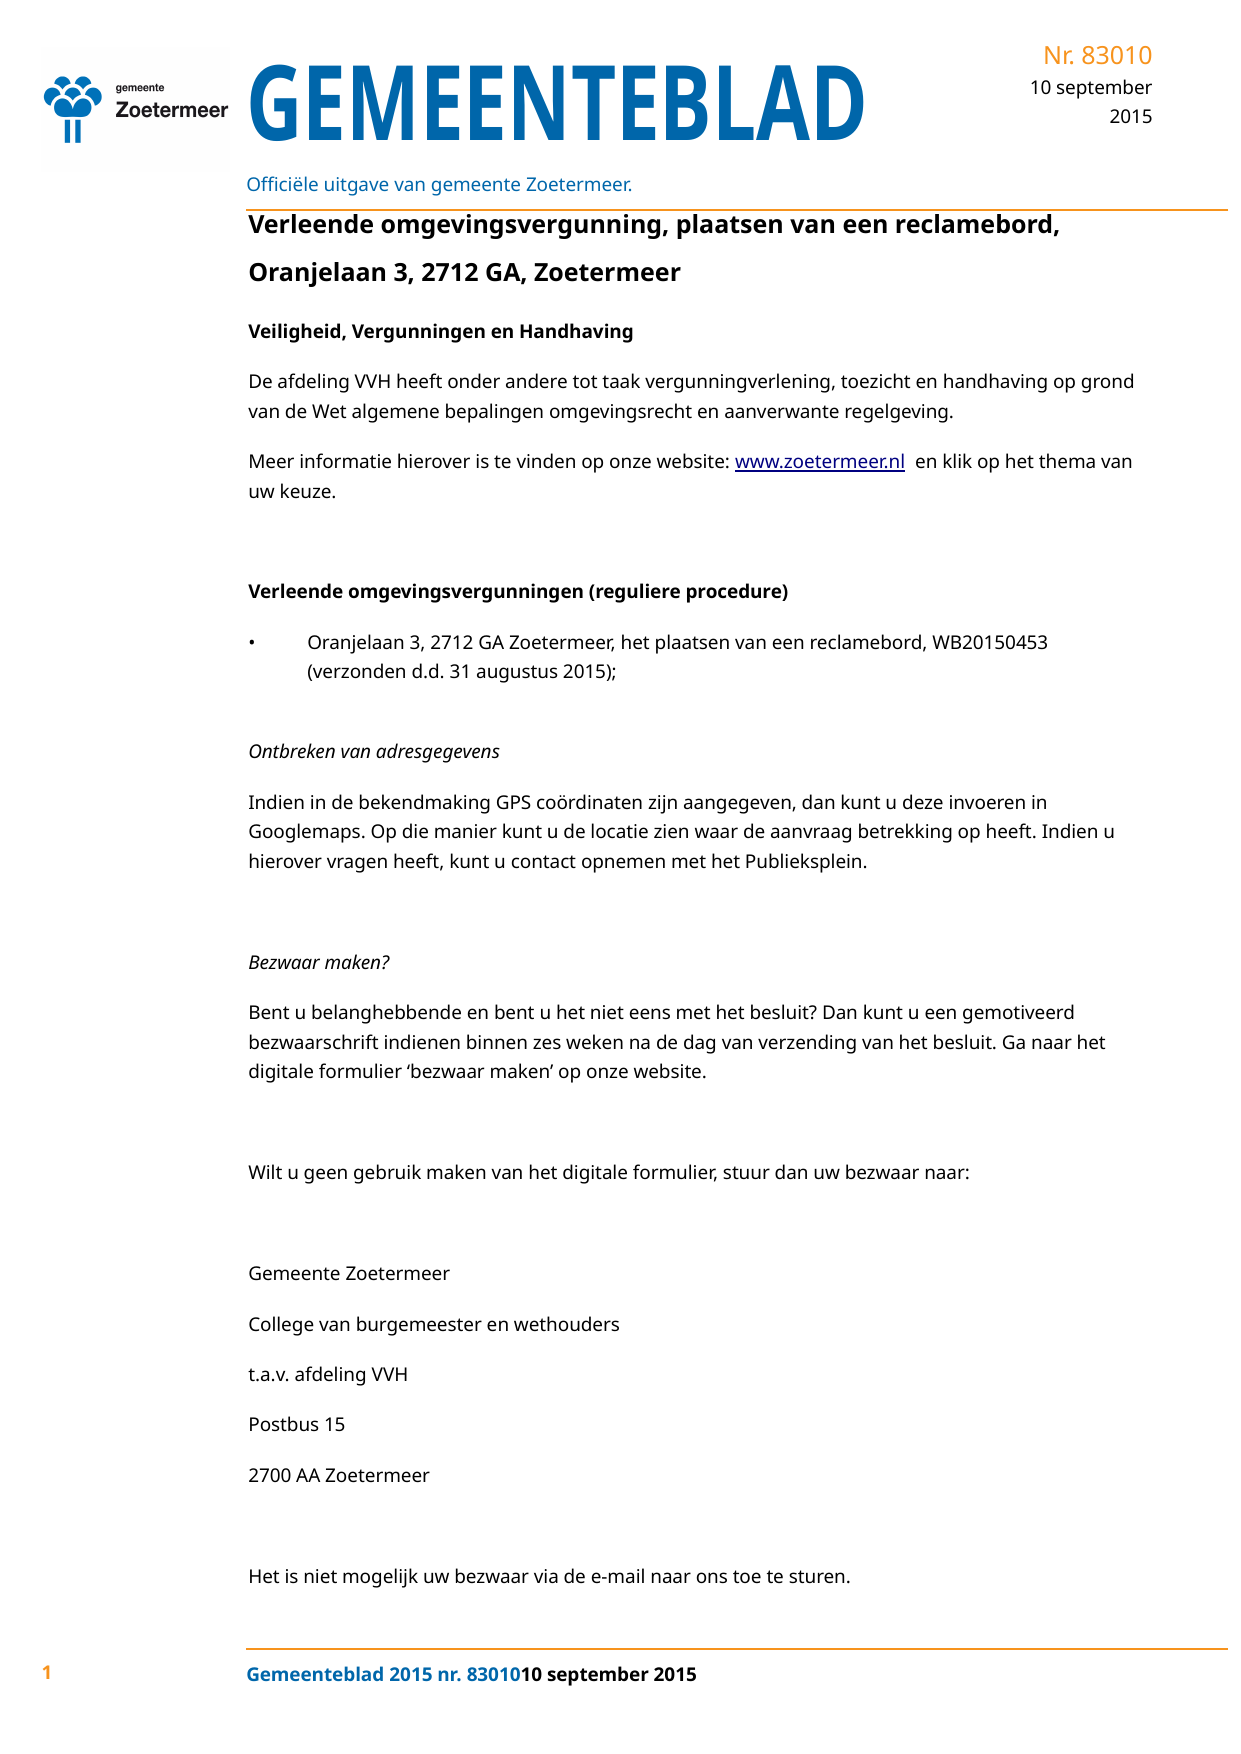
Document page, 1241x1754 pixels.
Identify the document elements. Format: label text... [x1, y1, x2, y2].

text Bent u belanghebbende en bent u het niet eens met het besluit? Dan kunt u een gemotiveerd bezwaarschrift indienen binnen zes weken na de dag van verzending van het besluit. Ga naar het digitale formulier ‘bezwaar maken’ op onze website. [248, 999, 1152, 1084]
text Verleende omgevingsvergunning, plaatsen van een reclamebord, Oranjelaan 3, 2712 GA, Zoetermeer [248, 211, 1152, 288]
text t.a.v. afdeling VVH [248, 1361, 1152, 1387]
text Indien in de bekendmaking GPS coördinaten zijn aangegeven, dan kunt u deze invoeren in Googlemaps. Op die manier kunt u de locatie zien waar de aanvraag betrekking op heeft. Indien u hierover vragen heeft, kunt u contact opnemen met het Publieksplein. [248, 789, 1152, 874]
text College van burgemeester en wethouders [248, 1311, 1152, 1337]
text Verleende omgevingsvergunningen (reguliere procedure) [248, 579, 1152, 604]
text Wilt u geen gebruik maken van het digitale formulier, stuur dan uw bezwaar naar: [248, 1159, 1152, 1185]
text Het is niet mogelijk uw bezwaar via de e-mail naar ons toe te sturen. [248, 1563, 1152, 1589]
list Oranjelaan 3, 2712 GA Zoetermeer, het plaatsen van een reclamebord, WB20150453 (verzonden d.d. 31 augustus 2015); [248, 629, 1152, 684]
text Ontbreken van adresgegevens [248, 739, 1152, 764]
text De afdeling VVH heeft onder andere tot taak vergunningverlening, toezicht en handhaving op grond van de Wet algemene bepalingen omgevingsrecht en aanverwante regelgeving. [248, 368, 1152, 424]
text Veiligheid, Vergunningen en Handhaving [248, 318, 1152, 344]
text Bezwaar maken? [248, 949, 1152, 975]
picture [41, 47, 231, 172]
text Postbus 15 [248, 1412, 1152, 1437]
text Meer informatie hierover is te vinden op onze website: www.zoetermeer.nl en klik op het thema van uw keuze. [248, 448, 1152, 504]
text Gemeente Zoetermeer [248, 1260, 1152, 1286]
text 2700 AA Zoetermeer [248, 1462, 1152, 1488]
